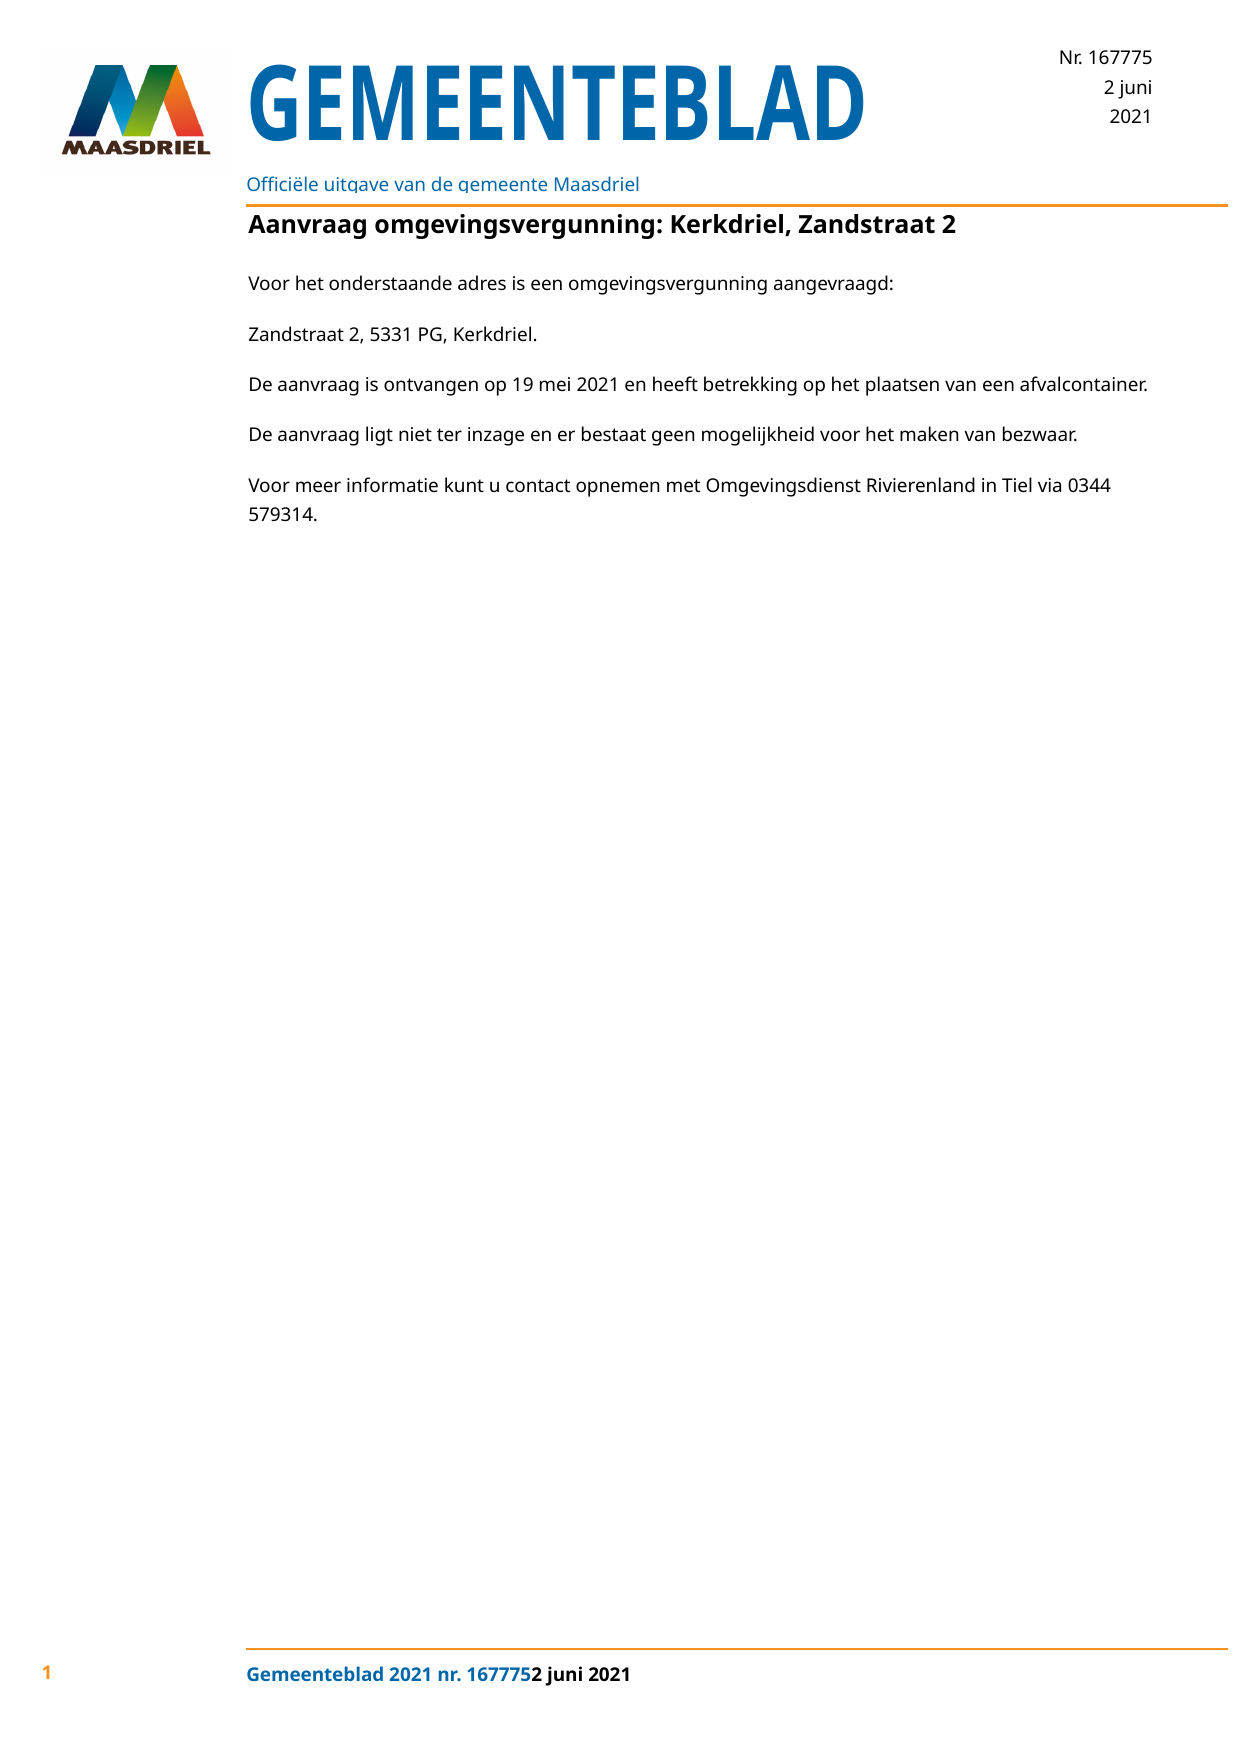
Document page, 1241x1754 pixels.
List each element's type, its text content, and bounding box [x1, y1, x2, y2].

text De aanvraag ligt niet ter inzage en er bestaat geen mogelijkheid voor het maken van bezwaar. [248, 422, 1152, 447]
text De aanvraag is ontvangen op 19 mei 2021 en heeft betrekking op het plaatsen van een afvalcontainer. [248, 371, 1152, 397]
text Aanvraag omgevingsvergunning: Kerkdriel, Zandstraat 2 [248, 207, 1152, 241]
text Voor het onderstaande adres is een omgevingsvergunning aangevraagd: [248, 270, 1152, 296]
text Zandstraat 2, 5331 PG, Kerkdriel. [248, 321, 1152, 346]
picture [41, 47, 231, 172]
text Voor meer informatie kunt u contact opnemen met Omgevingsdienst Rivierenland in Tiel via 0344 579314. [248, 472, 1152, 527]
